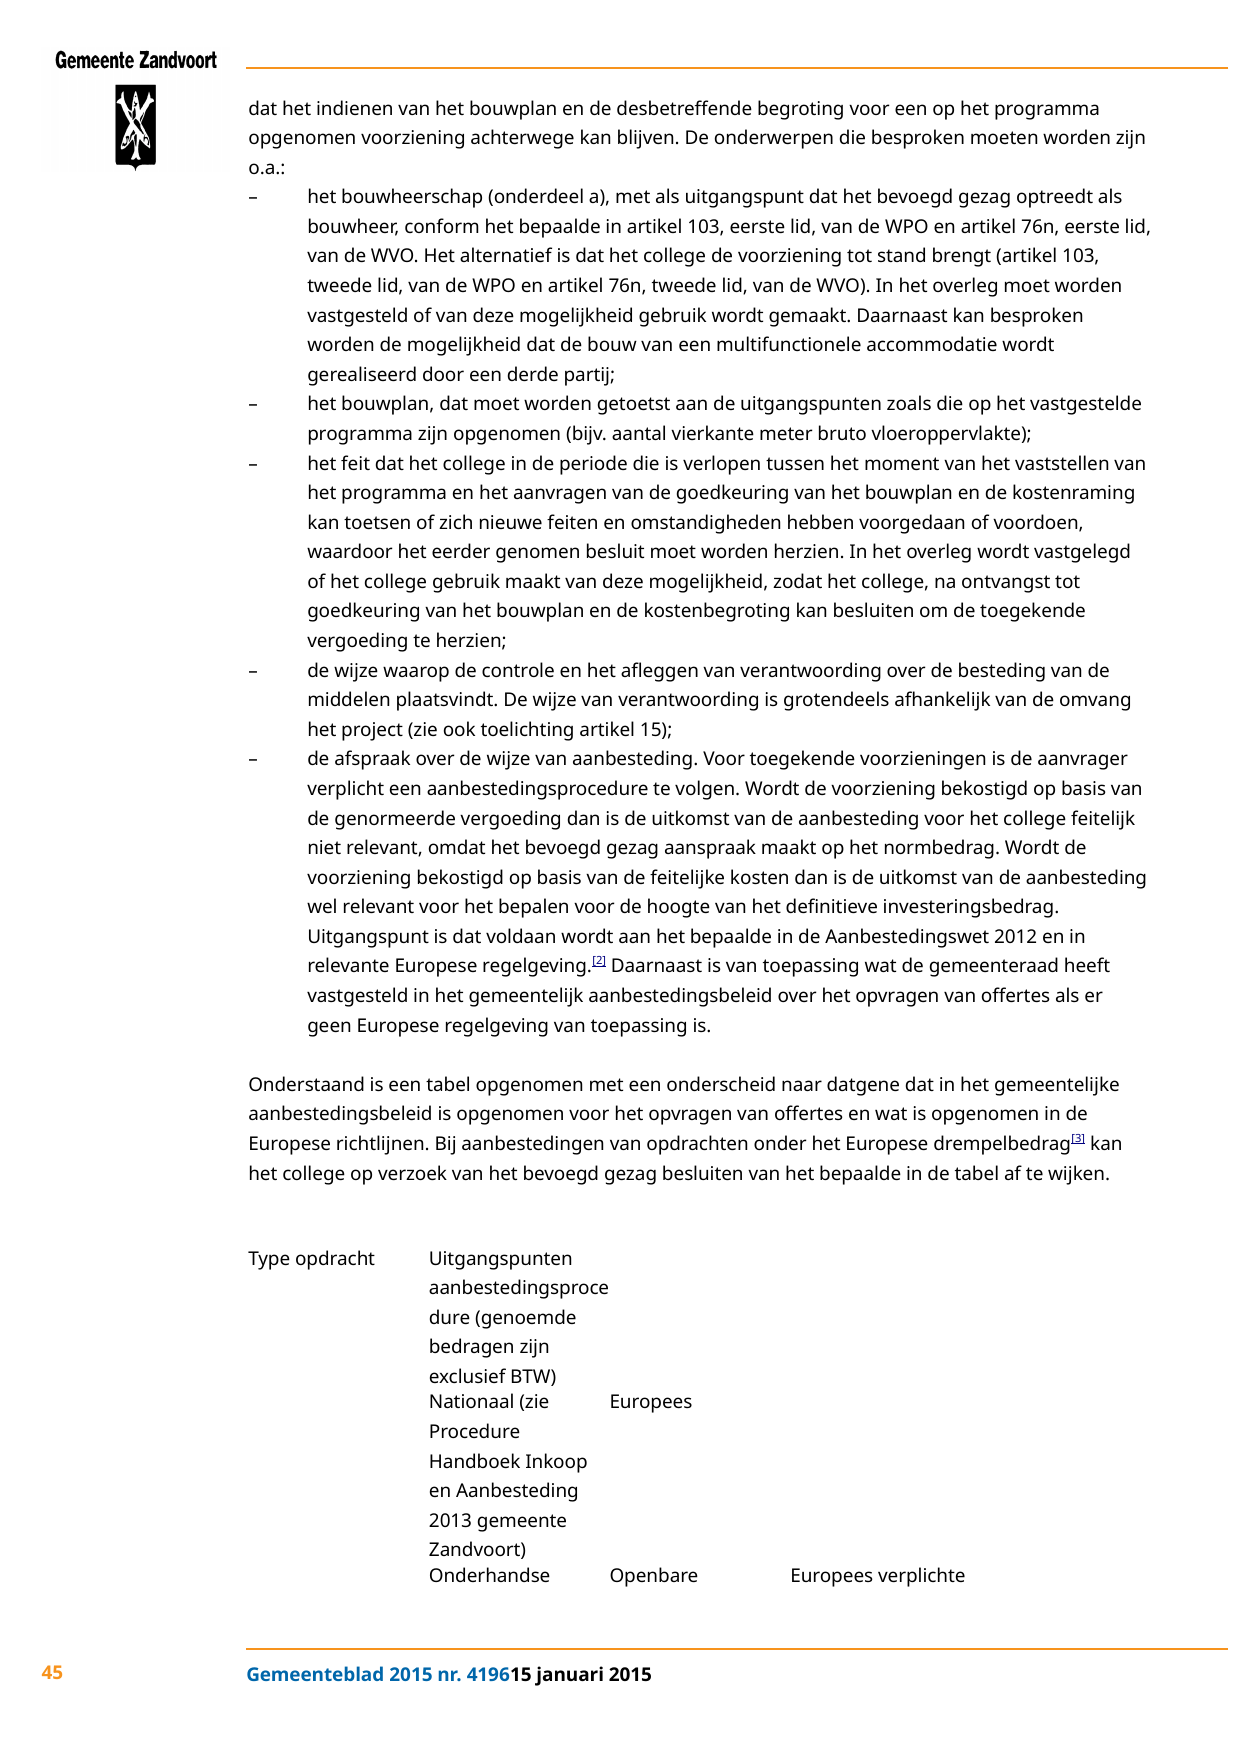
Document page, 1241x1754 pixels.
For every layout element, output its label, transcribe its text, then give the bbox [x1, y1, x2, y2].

table_header Type opdracht [248, 1245, 429, 1389]
list de afspraak over de wijze van aanbesteding. Voor toegekende voorzieningen is de aanvrager verplicht een aanbestedingsprocedure te volgen. Wordt de voorziening bekostigd op basis van de genormeerde vergoeding dan is de uitkomst van de aanbesteding voor het college feitelijk niet relevant, omdat het bevoegd gezag aanspraak maakt op het normbedrag. Wordt de voorziening bekostigd op basis van de feitelijke kosten dan is de uitkomst van de aanbesteding wel relevant voor het bepalen voor de hoogte van het definitieve investeringsbedrag. Uitgangspunt is dat voldaan wordt aan het bepaalde in de Aanbestedingswet 2012 en in relevante Europese regelgeving.[2] Daarnaast is van toepassing wat de gemeenteraad heeft vastgesteld in het gemeentelijk aanbestedingsbeleid over het opvragen van offertes als er geen Europese regelgeving van toepassing is. [248, 746, 1152, 1038]
picture [41, 47, 231, 172]
table_cell Openbare [609, 1563, 790, 1588]
list het bouwheerschap (onderdeel a), met als uitgangspunt dat het bevoegd gezag optreedt als bouwheer, conform het bepaalde in artikel 103, eerste lid, van de WPO en artikel 76n, eerste lid, van de WVO. Het alternatief is dat het college de voorziening tot stand brengt (artikel 103, tweede lid, van de WPO en artikel 76n, tweede lid, van de WVO). In het overleg moet worden vastgesteld of van deze mogelijkheid gebruik wordt gemaakt. Daarnaast kan besproken worden de mogelijkheid dat de bouw van een multifunctionele accommodatie wordt gerealiseerd door een derde partij; [248, 183, 1152, 387]
table_cell [248, 1563, 429, 1588]
list de wijze waarop de controle en het afleggen van verantwoording over de besteding van de middelen plaatsvindt. De wijze van verantwoording is grotendeels afhankelijk van de omvang het project (zie ook toelichting artikel 15); [248, 657, 1152, 742]
text dat het indienen van het bouwplan en de desbetreffende begroting voor een op het programma opgenomen voorziening achterwege kan blijven. De onderwerpen die besproken moeten worden zijn o.a.: [248, 95, 1152, 180]
text Onderstaand is een tabel opgenomen met een onderscheid naar datgene dat in het gemeentelijke aanbestedingsbeleid is opgenomen voor het opvragen van offertes en wat is opgenomen in de Europese richtlijnen. Bij aanbestedingen van opdrachten onder het Europese drempelbedrag[3] kan het college op verzoek van het bevoegd gezag besluiten van het bepaalde in de tabel af te wijken. [248, 1071, 1152, 1186]
list het feit dat het college in de periode die is verlopen tussen het moment van het vaststellen van het programma en het aanvragen van de goedkeuring van het bouwplan en de kostenraming kan toetsen of zich nieuwe feiten en omstandigheden hebben voorgedaan of voordoen, waardoor het eerder genomen besluit moet worden herzien. In het overleg wordt vastgelegd of het college gebruik maakt van deze mogelijkheid, zodat het college, na ontvangst tot goedkeuring van het bouwplan en de kostenbegroting kan besluiten om de toegekende vergoeding te herzien; [248, 450, 1152, 653]
table_cell Onderhandse [429, 1563, 609, 1588]
table_cell Nationaal (zie Procedure Handboek Inkoop en Aanbesteding 2013 gemeente Zandvoort) [429, 1389, 609, 1562]
table_cell Europees verplichte [790, 1563, 971, 1588]
table_cell [248, 1389, 429, 1562]
list het bouwplan, dat moet worden getoetst aan de uitgangspunten zoals die op het vastgestelde programma zijn opgenomen (bijv. aantal vierkante meter bruto vloeroppervlakte); [248, 391, 1152, 446]
table_cell Europees [609, 1389, 790, 1562]
table_header Uitgangspunten aanbestedingsprocedure (genoemde bedragen zijn exclusief BTW) [429, 1245, 609, 1389]
